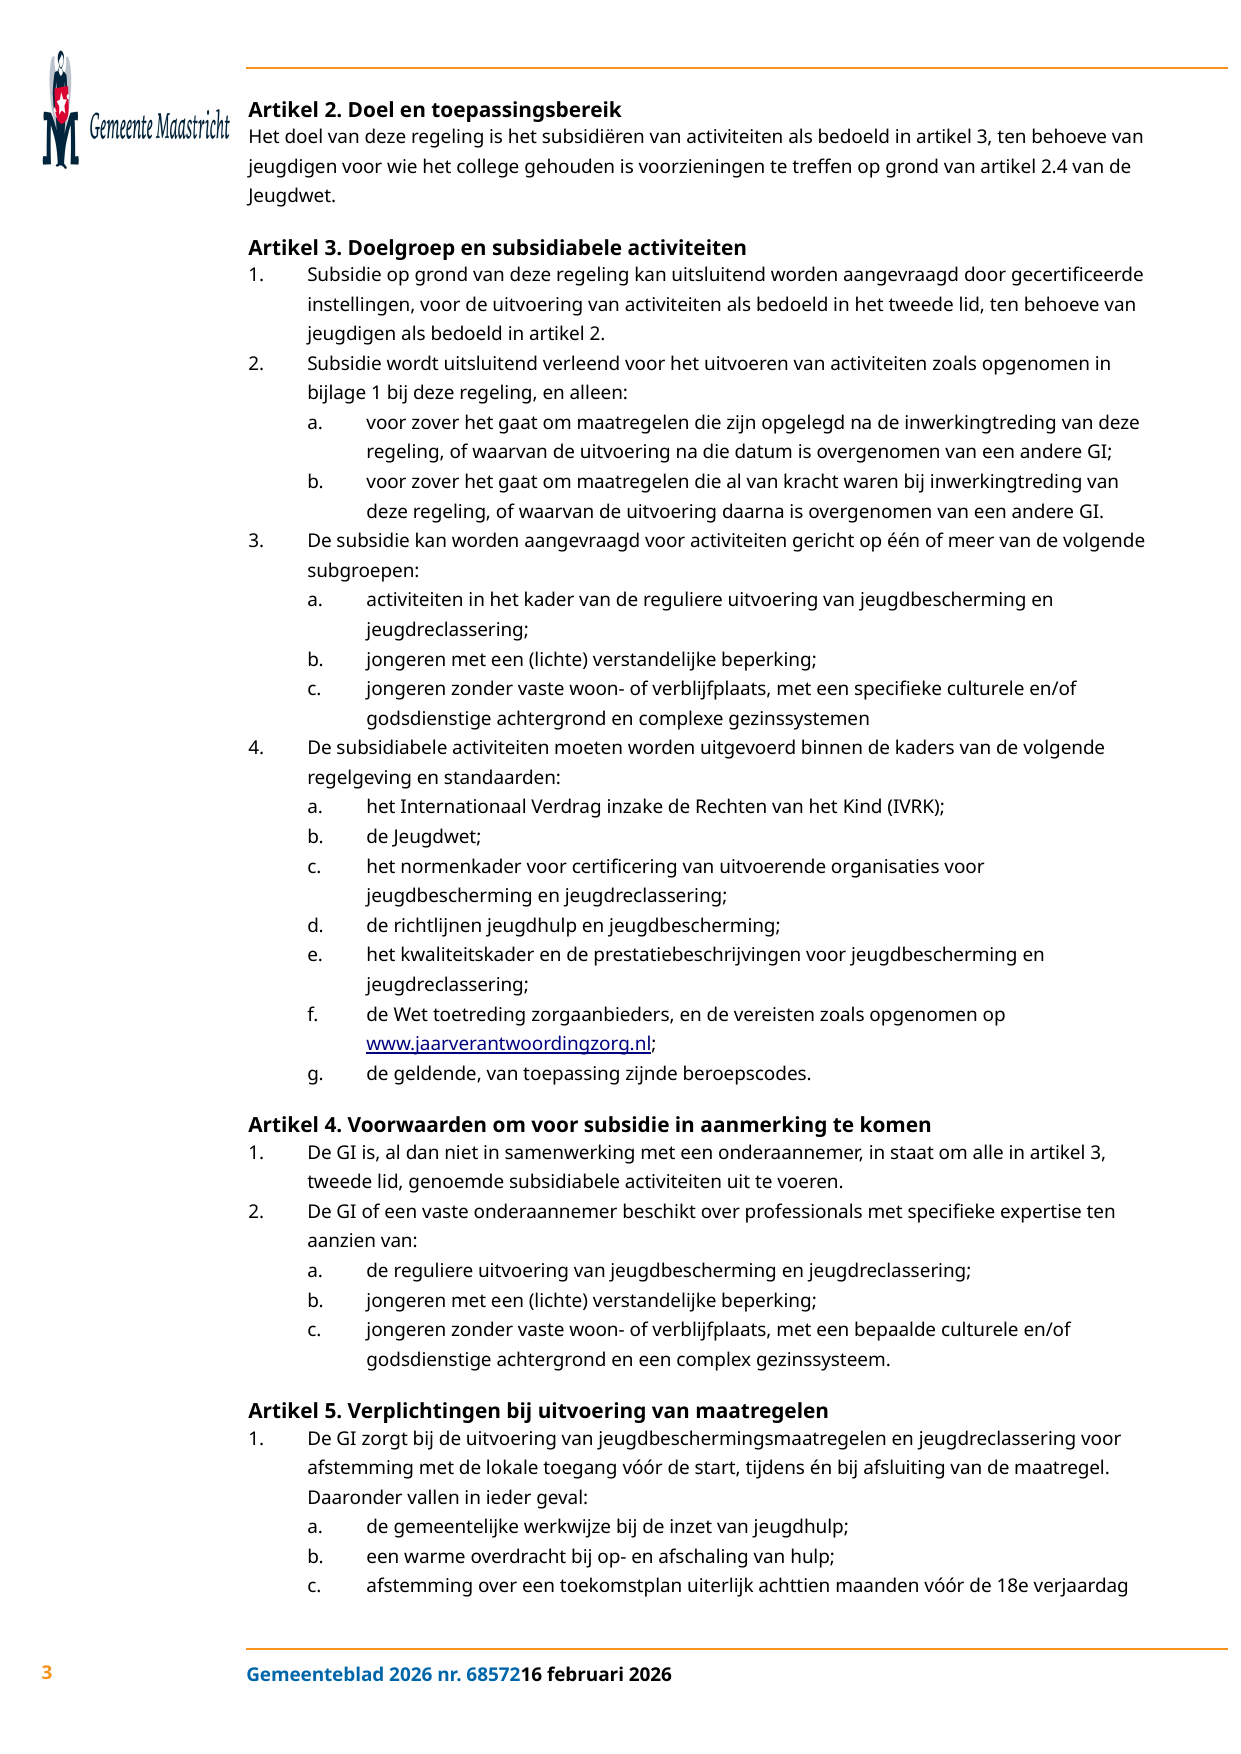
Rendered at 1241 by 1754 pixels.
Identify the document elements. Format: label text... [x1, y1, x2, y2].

list de gemeentelijke werkwijze bij de inzet van jeugdhulp; [307, 1513, 1152, 1539]
list De GI zorgt bij de uitvoering van jeugdbeschermingsmaatregelen en jeugdreclassering voor afstemming met de lokale toegang vóór de start, tijdens én bij afsluiting van de maatregel. Daaronder vallen in ieder geval: [248, 1425, 1152, 1510]
text Artikel 5. Verplichtingen bij uitvoering van maatregelen [248, 1396, 1152, 1425]
list de Wet toetreding zorgaanbieders, en de vereisten zoals opgenomen op www.jaarverantwoordingzorg.nl; [307, 1001, 1152, 1056]
list De GI of een vaste onderaannemer beschikt over professionals met specifieke expertise ten aanzien van: [248, 1198, 1152, 1253]
list jongeren zonder vaste woon- of verblijfplaats, met een bepaalde culturele en/of godsdienstige achtergrond en een complex gezinssysteem. [307, 1316, 1152, 1372]
list De GI is, al dan niet in samenwerking met een onderaannemer, in staat om alle in artikel 3, tweede lid, genoemde subsidiabele activiteiten uit te voeren. [248, 1139, 1152, 1194]
list Subsidie wordt uitsluitend verleend voor het uitvoeren van activiteiten zoals opgenomen in bijlage 1 bij deze regeling, en alleen: [248, 350, 1152, 405]
list het normenkader voor certificering van uitvoerende organisaties voor jeugdbescherming en jeugdreclassering; [307, 853, 1152, 908]
list De subsidie kan worden aangevraagd voor activiteiten gericht op één of meer van de volgende subgroepen: [248, 527, 1152, 583]
list het Internationaal Verdrag inzake de Rechten van het Kind (IVRK); [307, 794, 1152, 819]
list voor zover het gaat om maatregelen die al van kracht waren bij inwerkingtreding van deze regeling, of waarvan de uitvoering daarna is overgenomen van een andere GI. [307, 468, 1152, 524]
picture [41, 47, 231, 172]
list een warme overdracht bij op- en afschaling van hulp; [307, 1543, 1152, 1569]
list de richtlijnen jeugdhulp en jeugdbescherming; [307, 912, 1152, 938]
text Artikel 4. Voorwaarden om voor subsidie in aanmerking te komen [248, 1110, 1152, 1139]
text Artikel 2. Doel en toepassingsbereik [248, 95, 1152, 123]
text Artikel 3. Doelgroep en subsidiabele activiteiten [248, 233, 1152, 261]
list activiteiten in het kader van de reguliere uitvoering van jeugdbescherming en jeugdreclassering; [307, 587, 1152, 642]
list jongeren met een (lichte) verstandelijke beperking; [307, 1287, 1152, 1312]
text Het doel van deze regeling is het subsidiëren van activiteiten als bedoeld in artikel 3, ten behoeve van jeugdigen voor wie het college gehouden is voorzieningen te treffen op grond van artikel 2.4 van de Jeugdwet. [248, 123, 1152, 208]
list de reguliere uitvoering van jeugdbescherming en jeugdreclassering; [307, 1257, 1152, 1283]
list het kwaliteitskader en de prestatiebeschrijvingen voor jeugdbescherming en jeugdreclassering; [307, 942, 1152, 997]
list voor zover het gaat om maatregelen die zijn opgelegd na de inwerkingtreding van deze regeling, of waarvan de uitvoering na die datum is overgenomen van een andere GI; [307, 409, 1152, 464]
list jongeren zonder vaste woon- of verblijfplaats, met een specifieke culturele en/of godsdienstige achtergrond en complexe gezinssystemen [307, 675, 1152, 731]
list Subsidie op grond van deze regeling kan uitsluitend worden aangevraagd door gecertificeerde instellingen, voor de uitvoering van activiteiten als bedoeld in het tweede lid, ten behoeve van jeugdigen als bedoeld in artikel 2. [248, 261, 1152, 346]
list jongeren met een (lichte) verstandelijke beperking; [307, 646, 1152, 672]
list De subsidiabele activiteiten moeten worden uitgevoerd binnen de kaders van de volgende regelgeving en standaarden: [248, 734, 1152, 790]
list de Jeugdwet; [307, 823, 1152, 849]
list de geldende, van toepassing zijnde beroepscodes. [307, 1060, 1152, 1086]
list afstemming over een toekomstplan uiterlijk achttien maanden vóór de 18e verjaardag [307, 1573, 1152, 1598]
